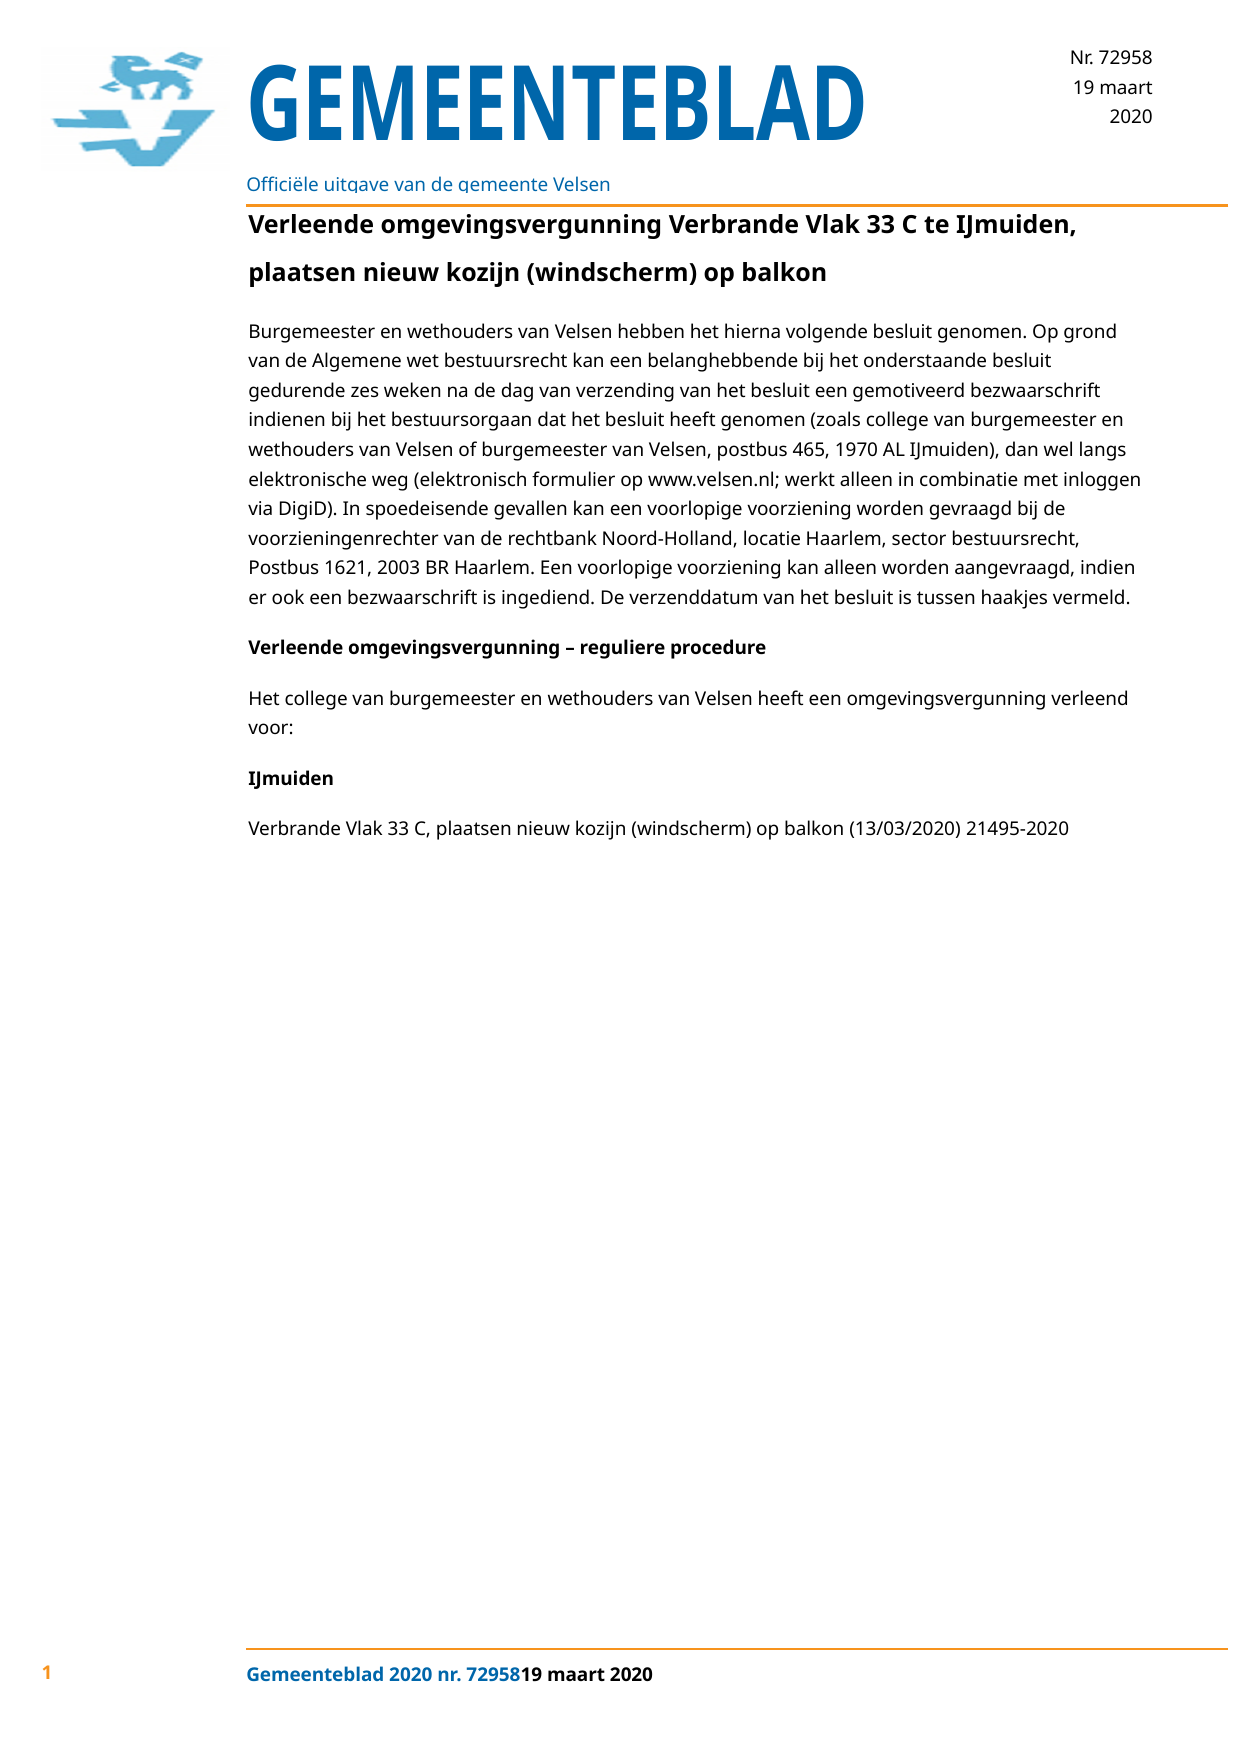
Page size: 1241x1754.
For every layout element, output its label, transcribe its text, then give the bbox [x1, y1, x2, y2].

text Verbrande Vlak 33 C, plaatsen nieuw kozijn (windscherm) op balkon (13/03/2020) 21495-2020 [248, 815, 1152, 841]
text Het college van burgemeester en wethouders van Velsen heeft een omgevingsvergunning verleend voor: [248, 685, 1152, 740]
text Verleende omgevingsvergunning Verbrande Vlak 33 C te IJmuiden, plaatsen nieuw kozijn (windscherm) op balkon [248, 207, 1152, 288]
text Verleende omgevingsvergunning – reguliere procedure [248, 634, 1152, 660]
text Burgemeester en wethouders van Velsen hebben het hierna volgende besluit genomen. Op grond van de Algemene wet bestuursrecht kan een belanghebbende bij het onderstaande besluit gedurende zes weken na de dag van verzending van het besluit een gemotiveerd bezwaarschrift indienen bij het bestuursorgaan dat het besluit heeft genomen (zoals college van burgemeester en wethouders van Velsen of burgemeester van Velsen, postbus 465, 1970 AL IJmuiden), dan wel langs elektronische weg (elektronisch formulier op www.velsen.nl; werkt alleen in combinatie met inloggen via DigiD). In spoedeisende gevallen kan een voorlopige voorziening worden gevraagd bij de voorzieningenrechter van de rechtbank Noord-Holland, locatie Haarlem, sector bestuursrecht, Postbus 1621, 2003 BR Haarlem. Een voorlopige voorziening kan alleen worden aangevraagd, indien er ook een bezwaarschrift is ingediend. De verzenddatum van het besluit is tussen haakjes vermeld. [248, 318, 1152, 610]
text IJmuiden [248, 765, 1152, 791]
picture [41, 47, 231, 172]
